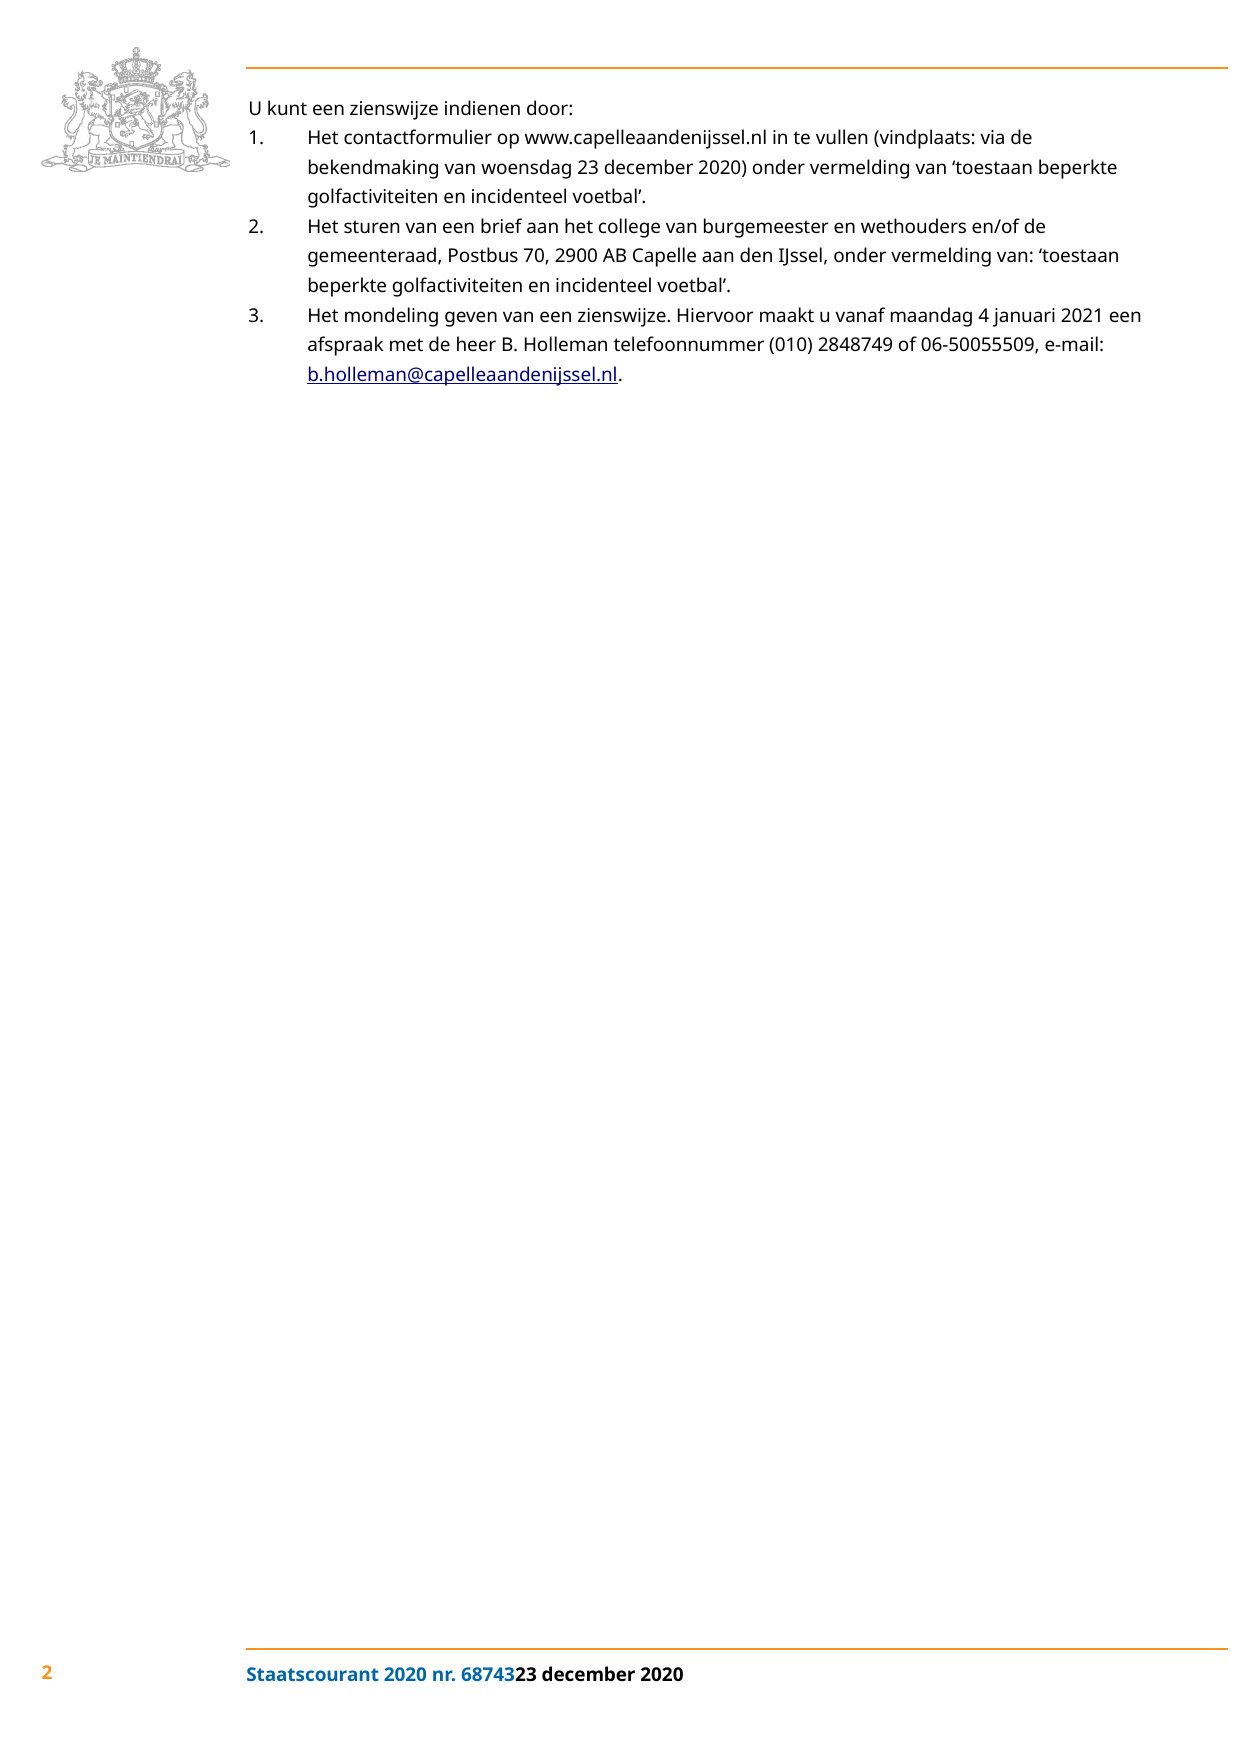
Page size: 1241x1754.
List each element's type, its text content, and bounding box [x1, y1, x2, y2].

list Het contactformulier op www.capelleaandenijssel.nl in te vullen (vindplaats: via de bekendmaking van woensdag 23 december 2020) onder vermelding van ‘toestaan beperkte golfactiviteiten en incidenteel voetbal’. [248, 124, 1152, 209]
list Het mondeling geven van een zienswijze. Hiervoor maakt u vanaf maandag 4 januari 2021 een afspraak met de heer B. Holleman telefoonnummer (010) 2848749 of 06-50055509, e-mail: b.holleman@capelleaandenijssel.nl. [248, 302, 1152, 387]
picture [41, 47, 231, 172]
list Het sturen van een brief aan het college van burgemeester en wethouders en/of de gemeenteraad, Postbus 70, 2900 AB Capelle aan den IJssel, onder vermelding van: ‘toestaan beperkte golfactiviteiten en incidenteel voetbal’. [248, 213, 1152, 298]
text U kunt een zienswijze indienen door: [248, 95, 1152, 121]
